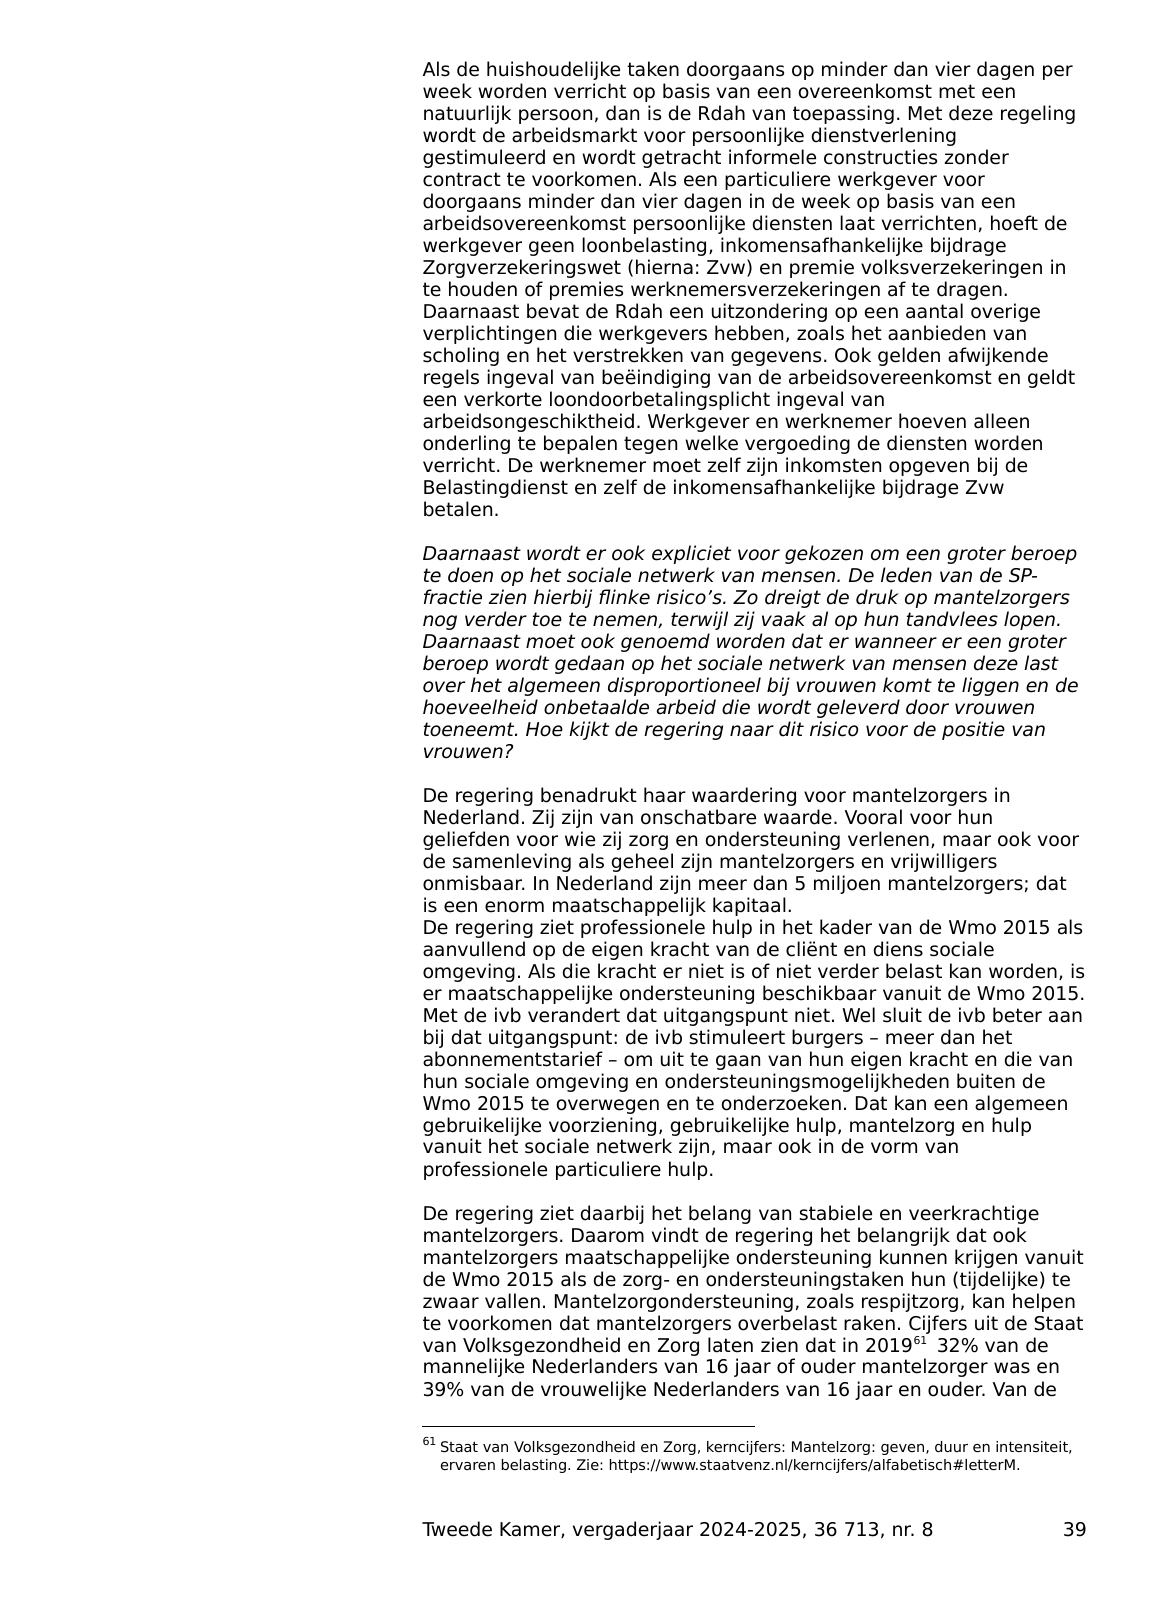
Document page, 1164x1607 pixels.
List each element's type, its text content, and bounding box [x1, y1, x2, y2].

text De regering ziet daarbij het belang van stabiele en veerkrachtige mantelzorgers. Daarom vindt de regering het belangrijk dat ook mantelzorgers maatschappelijke ondersteuning kunnen krijgen vanuit de Wmo 2015 als de zorg- en ondersteuningstaken hun (tijdelijke) te zwaar vallen. Mantelzorgondersteuning, zoals respijtzorg, kan helpen te voorkomen dat mantelzorgers overbelast raken. Cijfers uit de Staat van Volksgezondheid en Zorg laten zien dat in 2019 32% van de mannelijke Nederlanders van 16 jaar of ouder mantelzorger was en 39% van de vrouwelijke Nederlanders van 16 jaar en ouder. Van de [422, 1203, 1087, 1400]
text De regering ziet professionele hulp in het kader van de Wmo 2015 als aanvullend op de eigen kracht van de cliënt en diens sociale omgeving. Als die kracht er niet is of niet verder belast kan worden, is er maatschappelijke ondersteuning beschikbaar vanuit de Wmo 2015. Met de ivb verandert dat uitgangspunt niet. Wel sluit de ivb beter aan bij dat uitgangspunt: de ivb stimuleert burgers – meer dan het abonnementstarief – om uit te gaan van hun eigen kracht en die van hun sociale omgeving en ondersteuningsmogelijkheden buiten de Wmo 2015 te overwegen en te onderzoeken. Dat kan een algemeen gebruikelijke voorziening, gebruikelijke hulp, mantelzorg en hulp vanuit het sociale netwerk zijn, maar ook in de vorm van professionele particuliere hulp. [422, 917, 1087, 1180]
text Als de huishoudelijke taken doorgaans op minder dan vier dagen per week worden verricht op basis van een overeenkomst met een natuurlijk persoon, dan is de Rdah van toepassing. Met deze regeling wordt de arbeidsmarkt voor persoonlijke dienstverlening gestimuleerd en wordt getracht informele constructies zonder contract te voorkomen. Als een particuliere werkgever voor doorgaans minder dan vier dagen in de week op basis van een arbeidsovereenkomst persoonlijke diensten laat verrichten, hoeft de werkgever geen loonbelasting, inkomensafhankelijke bijdrage Zorgverzekeringswet (hierna: Zvw) en premie volksverzekeringen in te houden of premies werknemersverzekeringen af te dragen. Daarnaast bevat de Rdah een uitzondering op een aantal overige verplichtingen die werkgevers hebben, zoals het aanbieden van scholing en het verstrekken van gegevens. Ook gelden afwijkende regels ingeval van beëindiging van de arbeidsovereenkomst en geldt een verkorte loondoorbetalingsplicht ingeval van arbeidsongeschiktheid. Werkgever en werknemer hoeven alleen onderling te bepalen tegen welke vergoeding de diensten worden verricht. De werknemer moet zelf zijn inkomsten opgeven bij de Belastingdienst en zelf de inkomensafhankelijke bijdrage Zvw betalen. [422, 59, 1087, 521]
text De regering benadrukt haar waardering voor mantelzorgers in Nederland. Zij zijn van onschatbare waarde. Vooral voor hun geliefden voor wie zij zorg en ondersteuning verlenen, maar ook voor de samenleving als geheel zijn mantelzorgers en vrijwilligers onmisbaar. In Nederland zijn meer dan 5 miljoen mantelzorgers; dat is een enorm maatschappelijk kapitaal. [422, 785, 1087, 917]
text Staat van Volksgezondheid en Zorg, kerncijfers: Mantelzorg: geven, duur en intensiteit, ervaren belasting. Zie: https://www.staatvenz.nl/kerncijfers/alfabetisch#letterM. [422, 1435, 1087, 1474]
text Daarnaast wordt er ook expliciet voor gekozen om een groter beroep te doen op het sociale netwerk van mensen. De leden van de SP-fractie zien hierbij flinke risico’s. Zo dreigt de druk op mantelzorgers nog verder toe te nemen, terwijl zij vaak al op hun tandvlees lopen. Daarnaast moet ook genoemd worden dat er wanneer er een groter beroep wordt gedaan op het sociale netwerk van mensen deze last over het algemeen disproportioneel bij vrouwen komt te liggen en de hoeveelheid onbetaalde arbeid die wordt geleverd door vrouwen toeneemt. Hoe kijkt de regering naar dit risico voor de positie van vrouwen? [422, 543, 1087, 763]
